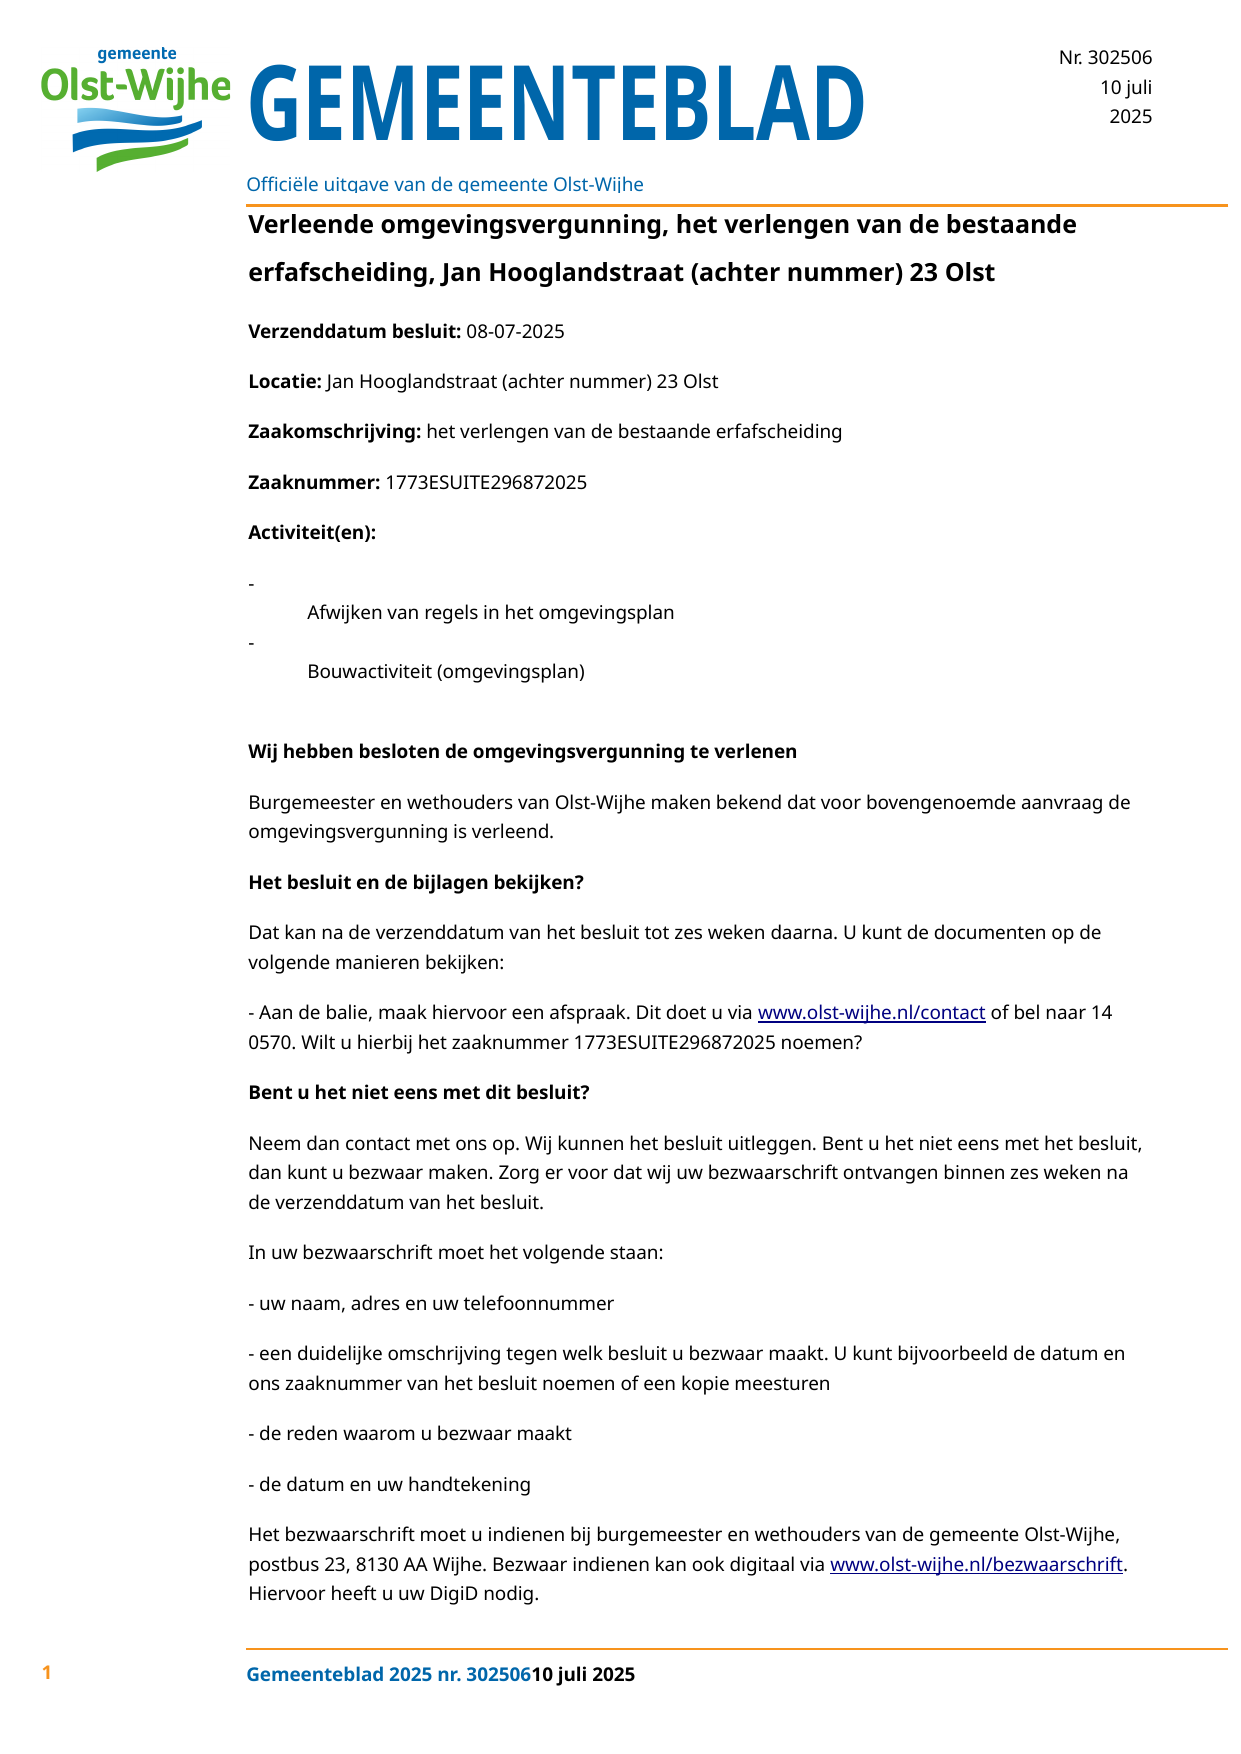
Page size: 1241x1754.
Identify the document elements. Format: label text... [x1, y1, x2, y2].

text - Aan de balie, maak hiervoor een afspraak. Dit doet u via www.olst-wijhe.nl/contact of bel naar 14 0570. Wilt u hierbij het zaaknummer 1773ESUITE296872025 noemen? [248, 999, 1152, 1055]
text - een duidelijke omschrijving tegen welk besluit u bezwaar maakt. U kunt bijvoorbeeld de datum en ons zaaknummer van het besluit noemen of een kopie meesturen [248, 1340, 1152, 1396]
text Activiteit(en): [248, 519, 1152, 545]
text Burgemeester en wethouders van Olst-Wijhe maken bekend dat voor bovengenoemde aanvraag de omgevingsvergunning is verleend. [248, 789, 1152, 844]
text - de reden waarom u bezwaar maakt [248, 1420, 1152, 1446]
text - de datum en uw handtekening [248, 1471, 1152, 1497]
text Locatie: Jan Hooglandstraat (achter nummer) 23 Olst [248, 368, 1152, 394]
text Het besluit en de bijlagen bekijken? [248, 869, 1152, 895]
picture [41, 47, 231, 172]
text Neem dan contact met ons op. Wij kunnen het besluit uitleggen. Bent u het niet eens met het besluit, dan kunt u bezwaar maken. Zorg er voor dat wij uw bezwaarschrift ontvangen binnen zes weken na de verzenddatum van het besluit. [248, 1130, 1152, 1215]
text Zaakomschrijving: het verlengen van de bestaande erfafscheiding [248, 419, 1152, 444]
text Zaaknummer: 1773ESUITE296872025 [248, 469, 1152, 495]
text - uw naam, adres en uw telefoonnummer [248, 1290, 1152, 1316]
text Wij hebben besloten de omgevingsvergunning te verlenen [248, 739, 1152, 764]
text Verzenddatum besluit: 08-07-2025 [248, 318, 1152, 344]
text In uw bezwaarschrift moet het volgende staan: [248, 1239, 1152, 1265]
text Het bezwaarschrift moet u indienen bij burgemeester en wethouders van de gemeente Olst-Wijhe, postbus 23, 8130 AA Wijhe. Bezwaar indienen kan ook digitaal via www.olst-wijhe.nl/bezwaarschrift. Hiervoor heeft u uw DigiD nodig. [248, 1521, 1152, 1606]
text Bent u het niet eens met dit besluit? [248, 1079, 1152, 1105]
text Verleende omgevingsvergunning, het verlengen van de bestaande erfafscheiding, Jan Hooglandstraat (achter nummer) 23 Olst [248, 207, 1152, 288]
list Bouwactiviteit (omgevingsplan) [248, 659, 1152, 684]
list Afwijken van regels in het omgevingsplan [248, 599, 1152, 625]
text Dat kan na de verzenddatum van het besluit tot zes weken daarna. U kunt de documenten op de volgende manieren bekijken: [248, 919, 1152, 975]
